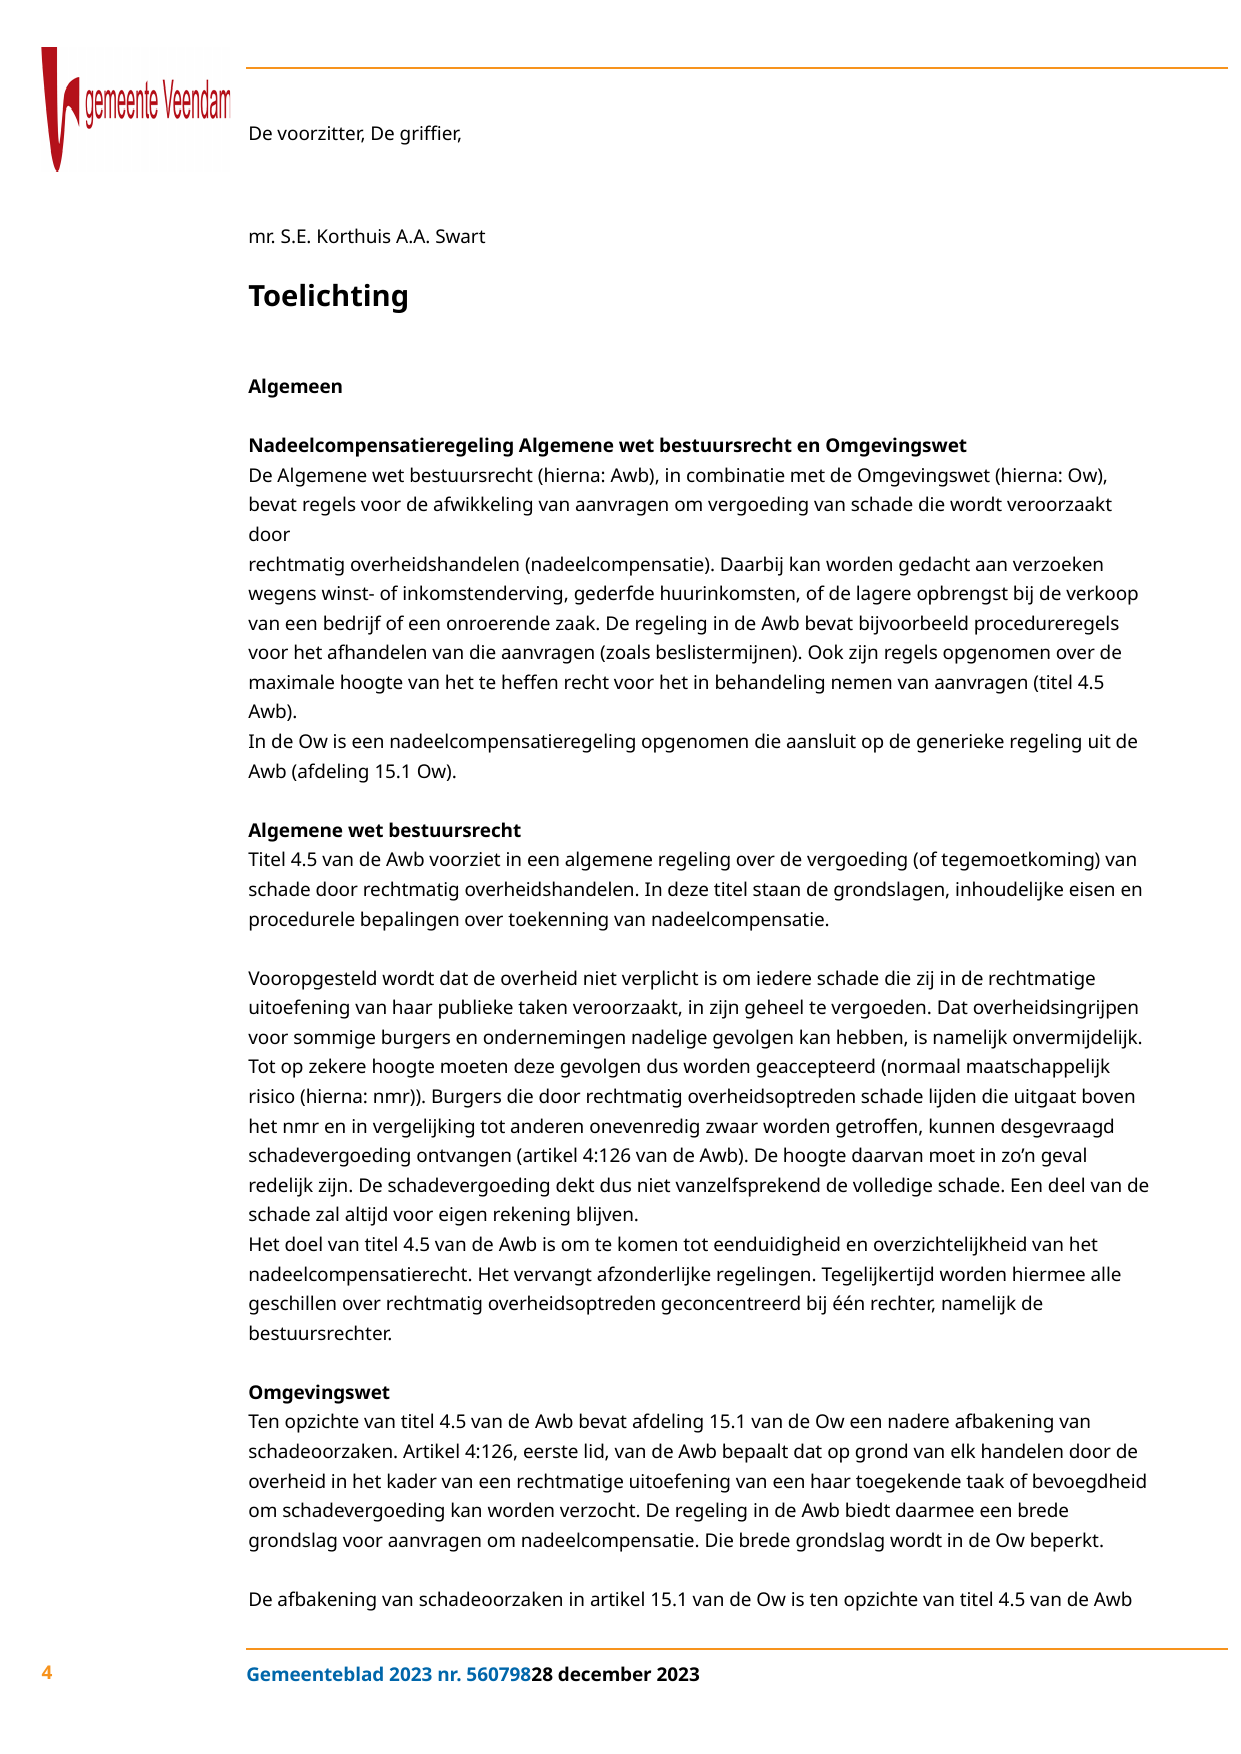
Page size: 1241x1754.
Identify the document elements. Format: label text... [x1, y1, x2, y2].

text Nadeelcompensatieregeling Algemene wet bestuursrecht en Omgevingswet [248, 432, 1152, 458]
text procedurele bepalingen over toekenning van nadeelcompensatie. [248, 906, 1152, 932]
text rechtmatig overheidshandelen (nadeelcompensatie). Daarbij kan worden gedacht aan verzoeken wegens winst- of inkomstenderving, gederfde huurinkomsten, of de lagere opbrengst bij de verkoop van een bedrijf of een onroerende zaak. De regeling in de Awb bevat bijvoorbeeld procedureregels voor het afhandelen van die aanvragen (zoals beslistermijnen). Ook zijn regels opgenomen over de maximale hoogte van het te heffen recht voor het in behandeling nemen van aanvragen (titel 4.5 Awb). [248, 551, 1152, 724]
text Toelichting [248, 275, 1152, 314]
text mr. S.E. Korthuis A.A. Swart [248, 223, 1152, 249]
text schade door rechtmatig overheidshandelen. In deze titel staan de grondslagen, inhoudelijke eisen en [248, 876, 1152, 902]
text De Algemene wet bestuursrecht (hierna: Awb), in combinatie met de Omgevingswet (hierna: Ow), bevat regels voor de afwikkeling van aanvragen om vergoeding van schade die wordt veroorzaakt door [248, 462, 1152, 547]
text Omgevingswet [248, 1379, 1152, 1405]
picture [41, 47, 231, 172]
text Algemeen [248, 373, 1152, 399]
text Vooropgesteld wordt dat de overheid niet verplicht is om iedere schade die zij in de rechtmatige uitoefening van haar publieke taken veroorzaakt, in zijn geheel te vergoeden. Dat overheidsingrijpen voor sommige burgers en ondernemingen nadelige gevolgen kan hebben, is namelijk onvermijdelijk. Tot op zekere hoogte moeten deze gevolgen dus worden geaccepteerd (normaal maatschappelijk risico (hierna: nmr)). Burgers die door rechtmatig overheidsoptreden schade lijden die uitgaat boven het nmr en in vergelijking tot anderen onevenredig zwaar worden getroffen, kunnen desgevraagd schadevergoeding ontvangen (artikel 4:126 van de Awb). De hoogte daarvan moet in zo’n geval redelijk zijn. De schadevergoeding dekt dus niet vanzelfsprekend de volledige schade. Een deel van de schade zal altijd voor eigen rekening blijven. [248, 965, 1152, 1227]
text Algemene wet bestuursrecht [248, 817, 1152, 843]
text In de Ow is een nadeelcompensatieregeling opgenomen die aansluit op de generieke regeling uit de Awb (afdeling 15.1 Ow). [248, 728, 1152, 784]
text Ten opzichte van titel 4.5 van de Awb bevat afdeling 15.1 van de Ow een nadere afbakening van schadeoorzaken. Artikel 4:126, eerste lid, van de Awb bepaalt dat op grond van elk handelen door de overheid in het kader van een rechtmatige uitoefening van een haar toegekende taak of bevoegdheid om schadevergoeding kan worden verzocht. De regeling in de Awb biedt daarmee een brede grondslag voor aanvragen om nadeelcompensatie. Die brede grondslag wordt in de Ow beperkt. [248, 1409, 1152, 1553]
text Het doel van titel 4.5 van de Awb is om te komen tot eenduidigheid en overzichtelijkheid van het nadeelcompensatierecht. Het vervangt afzonderlijke regelingen. Tegelijkertijd worden hiermee alle geschillen over rechtmatig overheidsoptreden geconcentreerd bij één rechter, namelijk de bestuursrechter. [248, 1231, 1152, 1346]
text De voorzitter, De griffier, [248, 121, 1152, 146]
text De afbakening van schadeoorzaken in artikel 15.1 van de Ow is ten opzichte van titel 4.5 van de Awb [248, 1586, 1152, 1612]
text Titel 4.5 van de Awb voorziet in een algemene regeling over de vergoeding (of tegemoetkoming) van [248, 847, 1152, 872]
